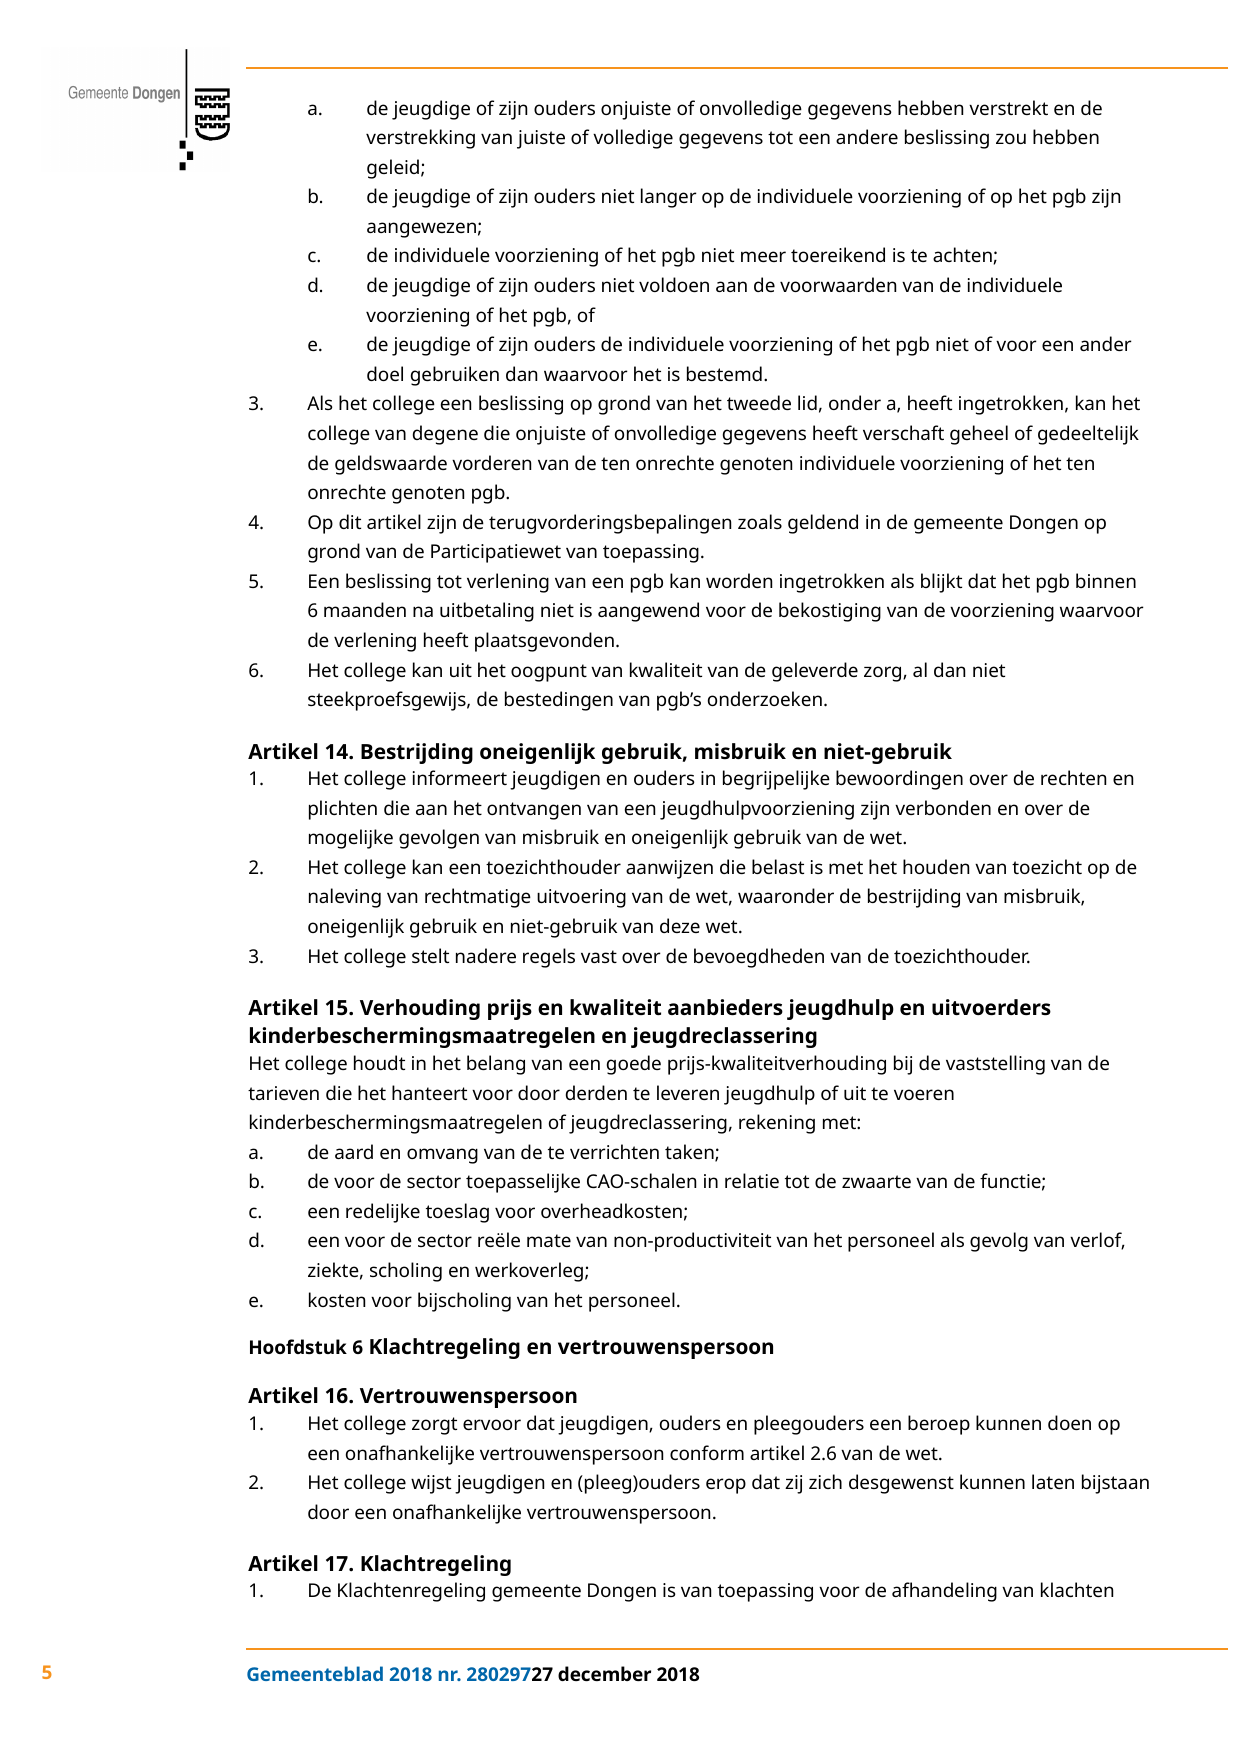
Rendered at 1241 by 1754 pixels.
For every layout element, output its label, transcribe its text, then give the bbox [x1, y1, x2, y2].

list de individuele voorziening of het pgb niet meer toereikend is te achten; [307, 243, 1152, 268]
list de jeugdige of zijn ouders niet voldoen aan de voorwaarden van de individuele voorziening of het pgb, of [307, 272, 1152, 328]
list Een beslissing tot verlening van een pgb kan worden ingetrokken als blijkt dat het pgb binnen 6 maanden na uitbetaling niet is aangewend voor de bekostiging van de voorziening waarvoor de verlening heeft plaatsgevonden. [248, 568, 1152, 653]
text Het college houdt in het belang van een goede prijs-kwaliteitverhouding bij de vaststelling van de tarieven die het hanteert voor door derden te leveren jeugdhulp of uit te voeren kinderbeschermingsmaatregelen of jeugdreclassering, rekening met: [248, 1050, 1152, 1135]
list kosten voor bijscholing van het personeel. [248, 1287, 1152, 1312]
list Het college zorgt ervoor dat jeugdigen, ouders en pleegouders een beroep kunnen doen op een onafhankelijke vertrouwenspersoon conform artikel 2.6 van de wet. [248, 1410, 1152, 1465]
text Artikel 16. Vertrouwenspersoon [248, 1382, 1152, 1410]
text Hoofdstuk 6 Klachtregeling en vertrouwenspersoon [248, 1332, 1152, 1361]
list Op dit artikel zijn de terugvorderingsbepalingen zoals geldend in de gemeente Dongen op grond van de Participatiewet van toepassing. [248, 509, 1152, 564]
list de jeugdige of zijn ouders de individuele voorziening of het pgb niet of voor een ander doel gebruiken dan waarvoor het is bestemd. [307, 331, 1152, 387]
picture [41, 47, 231, 172]
list Als het college een beslissing op grond van het tweede lid, onder a, heeft ingetrokken, kan het college van degene die onjuiste of onvolledige gegevens heeft verschaft geheel of gedeeltelijk de geldswaarde vorderen van de ten onrechte genoten individuele voorziening of het ten onrechte genoten pgb. [248, 391, 1152, 505]
list de jeugdige of zijn ouders niet langer op de individuele voorziening of op het pgb zijn aangewezen; [307, 183, 1152, 239]
list De Klachtenregeling gemeente Dongen is van toepassing voor de afhandeling van klachten [248, 1578, 1152, 1603]
list een redelijke toeslag voor overheadkosten; [248, 1198, 1152, 1224]
list de aard en omvang van de te verrichten taken; [248, 1139, 1152, 1164]
list Het college kan uit het oogpunt van kwaliteit van de geleverde zorg, al dan niet steekproefsgewijs, de bestedingen van pgb’s onderzoeken. [248, 657, 1152, 712]
list Het college informeert jeugdigen en ouders in begrijpelijke bewoordingen over de rechten en plichten die aan het ontvangen van een jeugdhulpvoorziening zijn verbonden en over de mogelijke gevolgen van misbruik en oneigenlijk gebruik van de wet. [248, 765, 1152, 850]
list de voor de sector toepasselijke CAO-schalen in relatie tot de zwaarte van de functie; [248, 1168, 1152, 1194]
list een voor de sector reële mate van non-productiviteit van het personeel als gevolg van verlof, ziekte, scholing en werkoverleg; [248, 1228, 1152, 1283]
list Het college kan een toezichthouder aanwijzen die belast is met het houden van toezicht op de naleving van rechtmatige uitvoering van de wet, waaronder de bestrijding van misbruik, oneigenlijk gebruik en niet-gebruik van deze wet. [248, 854, 1152, 939]
list Het college wijst jeugdigen en (pleeg)ouders erop dat zij zich desgewenst kunnen laten bijstaan door een onafhankelijke vertrouwenspersoon. [248, 1469, 1152, 1524]
list Het college stelt nadere regels vast over de bevoegdheden van de toezichthouder. [248, 943, 1152, 968]
text Artikel 17. Klachtregeling [248, 1549, 1152, 1578]
list de jeugdige of zijn ouders onjuiste of onvolledige gegevens hebben verstrekt en de verstrekking van juiste of volledige gegevens tot een andere beslissing zou hebben geleid; [307, 95, 1152, 180]
text Artikel 15. Verhouding prijs en kwaliteit aanbieders jeugdhulp en uitvoerders kinderbeschermingsmaatregelen en jeugdreclassering [248, 993, 1152, 1050]
text Artikel 14. Bestrijding oneigenlijk gebruik, misbruik en niet-gebruik [248, 737, 1152, 765]
